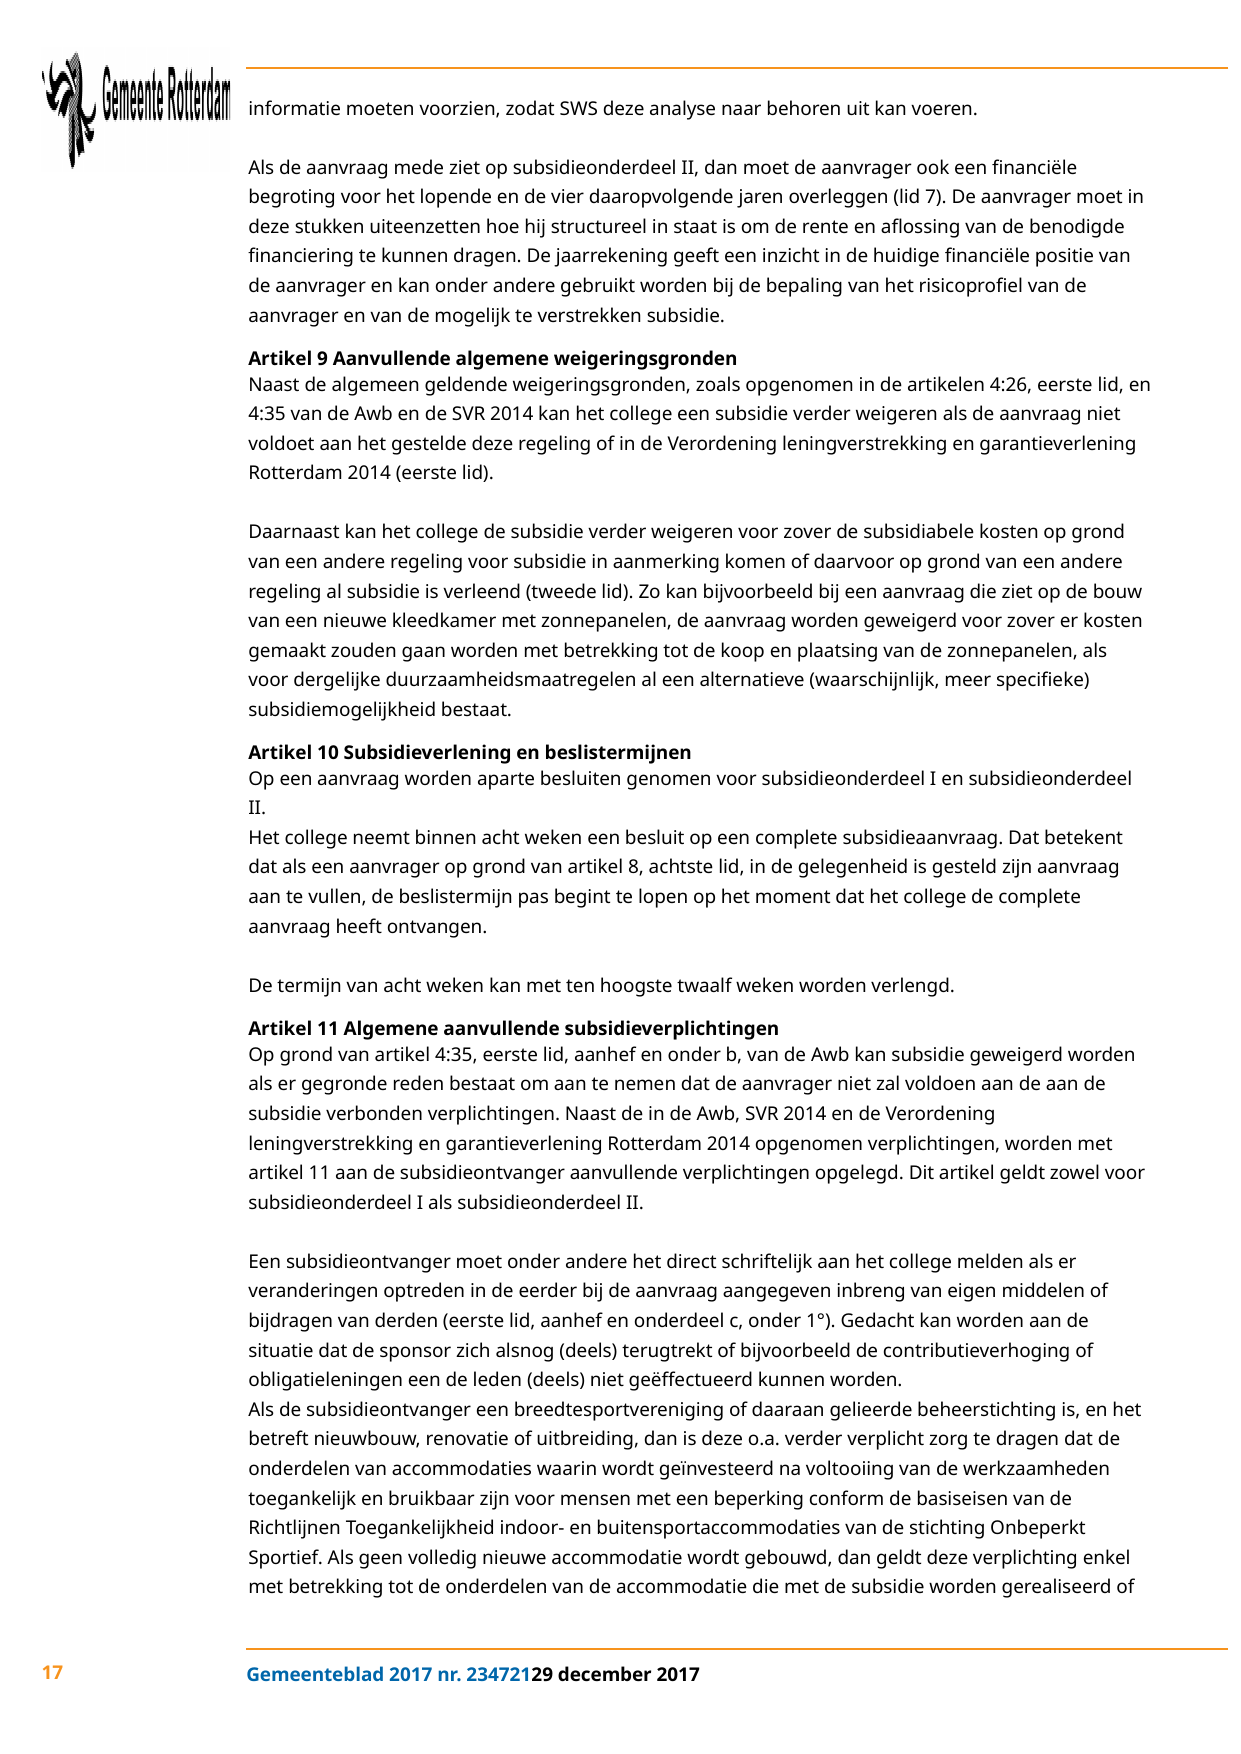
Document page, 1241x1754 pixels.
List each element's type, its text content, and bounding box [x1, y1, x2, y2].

text Als de subsidieontvanger een breedtesportvereniging of daaraan gelieerde beheerstichting is, en het betreft nieuwbouw, renovatie of uitbreiding, dan is deze o.a. verder verplicht zorg te dragen dat de onderdelen van accommodaties waarin wordt geïnvesteerd na voltooiing van de werkzaamheden toegankelijk en bruikbaar zijn voor mensen met een beperking conform de basiseisen van de Richtlijnen Toegankelijkheid indoor- en buitensportaccommodaties van de stichting Onbeperkt Sportief. Als geen volledig nieuwe accommodatie wordt gebouwd, dan geldt deze verplichting enkel met betrekking tot de onderdelen van de accommodatie die met de subsidie worden gerealiseerd of [248, 1396, 1152, 1599]
text Als de aanvraag mede ziet op subsidieonderdeel II, dan moet de aanvrager ook een financiële begroting voor het lopende en de vier daaropvolgende jaren overleggen (lid 7). De aanvrager moet in deze stukken uiteenzetten hoe hij structureel in staat is om de rente en aflossing van de benodigde financiering te kunnen dragen. De jaarrekening geeft een inzicht in de huidige financiële positie van de aanvrager en kan onder andere gebruikt worden bij de bepaling van het risicoprofiel van de aanvrager en van de mogelijk te verstrekken subsidie. [248, 154, 1152, 328]
text Artikel 11 Algemene aanvullende subsidieverplichtingen [248, 1015, 1152, 1041]
text Een subsidieontvanger moet onder andere het direct schriftelijk aan het college melden als er veranderingen optreden in de eerder bij de aanvraag aangegeven inbreng van eigen middelen of bijdragen van derden (eerste lid, aanhef en onderdeel c, onder 1°). Gedacht kan worden aan de situatie dat de sponsor zich alsnog (deels) terugtrekt of bijvoorbeeld de contributieverhoging of obligatieleningen een de leden (deels) niet geëffectueerd kunnen worden. [248, 1248, 1152, 1392]
text Naast de algemeen geldende weigeringsgronden, zoals opgenomen in de artikelen 4:26, eerste lid, en 4:35 van de Awb en de SVR 2014 kan het college een subsidie verder weigeren als de aanvraag niet voldoet aan het gestelde deze regeling of in de Verordening leningverstrekking en garantieverlening Rotterdam 2014 (eerste lid). [248, 371, 1152, 485]
text De termijn van acht weken kan met ten hoogste twaalf weken worden verlengd. [248, 972, 1152, 998]
picture [41, 47, 231, 172]
text Artikel 9 Aanvullende algemene weigeringsgronden [248, 345, 1152, 371]
text Daarnaast kan het college de subsidie verder weigeren voor zover de subsidiabele kosten op grond van een andere regeling voor subsidie in aanmerking komen of daarvoor op grond van een andere regeling al subsidie is verleend (tweede lid). Zo kan bijvoorbeeld bij een aanvraag die ziet op de bouw van een nieuwe kleedkamer met zonnepanelen, de aanvraag worden geweigerd voor zover er kosten gemaakt zouden gaan worden met betrekking tot de koop en plaatsing van de zonnepanelen, als voor dergelijke duurzaamheidsmaatregelen al een alternatieve (waarschijnlijk, meer specifieke) subsidiemogelijkheid bestaat. [248, 519, 1152, 722]
text Op een aanvraag worden aparte besluiten genomen voor subsidieonderdeel I en subsidieonderdeel II. [248, 765, 1152, 820]
text informatie moeten voorzien, zodat SWS deze analyse naar behoren uit kan voeren. [248, 95, 1152, 121]
text Artikel 10 Subsidieverlening en beslistermijnen [248, 739, 1152, 765]
text Op grond van artikel 4:35, eerste lid, aanhef en onder b, van de Awb kan subsidie geweigerd worden als er gegronde reden bestaat om aan te nemen dat de aanvrager niet zal voldoen aan de aan de subsidie verbonden verplichtingen. Naast de in de Awb, SVR 2014 en de Verordening leningverstrekking en garantieverlening Rotterdam 2014 opgenomen verplichtingen, worden met artikel 11 aan de subsidieontvanger aanvullende verplichtingen opgelegd. Dit artikel geldt zowel voor subsidieonderdeel I als subsidieonderdeel II. [248, 1041, 1152, 1214]
text Het college neemt binnen acht weken een besluit op een complete subsidieaanvraag. Dat betekent dat als een aanvrager op grond van artikel 8, achtste lid, in de gelegenheid is gesteld zijn aanvraag aan te vullen, de beslistermijn pas begint te lopen op het moment dat het college de complete aanvraag heeft ontvangen. [248, 824, 1152, 939]
